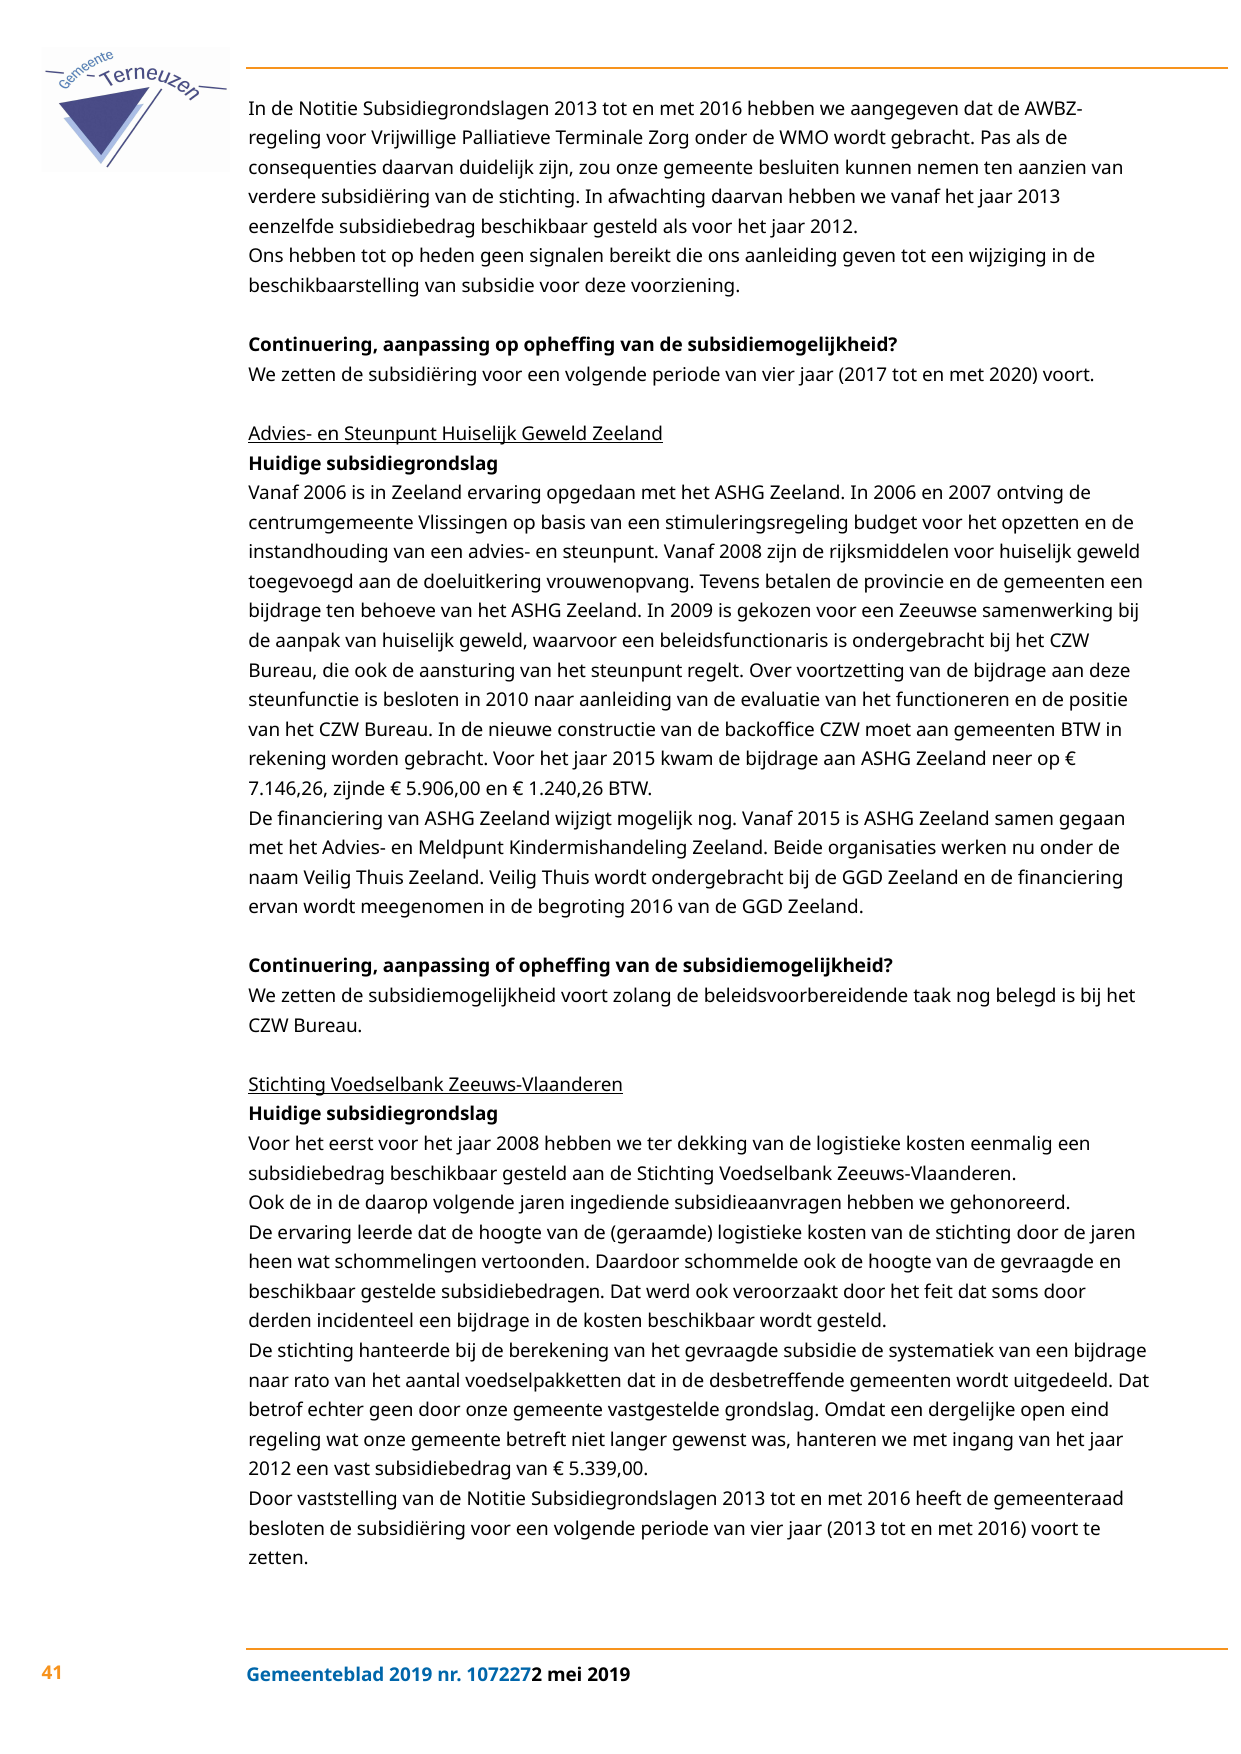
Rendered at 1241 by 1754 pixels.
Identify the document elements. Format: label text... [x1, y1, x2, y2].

text Advies- en Steunpunt Huiselijk Geweld Zeeland [248, 420, 1152, 446]
text De financiering van ASHG Zeeland wijzigt mogelijk nog. Vanaf 2015 is ASHG Zeeland samen gegaan met het Advies- en Meldpunt Kindermishandeling Zeeland. Beide organisaties werken nu onder de naam Veilig Thuis Zeeland. Veilig Thuis wordt ondergebracht bij de GGD Zeeland en de financiering ervan wordt meegenomen in de begroting 2016 van de GGD Zeeland. [248, 805, 1152, 919]
text Huidige subsidiegrondslag [248, 450, 1152, 476]
text In de Notitie Subsidiegrondslagen 2013 tot en met 2016 hebben we aangegeven dat de AWBZ-regeling voor Vrijwillige Palliatieve Terminale Zorg onder de WMO wordt gebracht. Pas als de consequenties daarvan duidelijk zijn, zou onze gemeente besluiten kunnen nemen ten aanzien van verdere subsidiëring van de stichting. In afwachting daarvan hebben we vanaf het jaar 2013 eenzelfde subsidiebedrag beschikbaar gesteld als voor het jaar 2012. [248, 95, 1152, 239]
text De ervaring leerde dat de hoogte van de (geraamde) logistieke kosten van de stichting door de jaren heen wat schommelingen vertoonden. Daardoor schommelde ook de hoogte van de gevraagde en beschikbaar gestelde subsidiebedragen. Dat werd ook veroorzaakt door het feit dat soms door derden incidenteel een bijdrage in de kosten beschikbaar wordt gesteld. [248, 1219, 1152, 1333]
picture [41, 47, 231, 172]
text Continuering, aanpassing of opheffing van de subsidiemogelijkheid? [248, 953, 1152, 978]
text Huidige subsidiegrondslag [248, 1101, 1152, 1126]
text Ook de in de daarop volgende jaren ingediende subsidieaanvragen hebben we gehonoreerd. [248, 1189, 1152, 1215]
text Stichting Voedselbank Zeeuws-Vlaanderen [248, 1071, 1152, 1097]
text We zetten de subsidiemogelijkheid voort zolang de beleidsvoorbereidende taak nog belegd is bij het CZW Bureau. [248, 982, 1152, 1038]
text Continuering, aanpassing op opheffing van de subsidiemogelijkheid? [248, 331, 1152, 357]
text Vanaf 2006 is in Zeeland ervaring opgedaan met het ASHG Zeeland. In 2006 en 2007 ontving de centrumgemeente Vlissingen op basis van een stimuleringsregeling budget voor het opzetten en de instandhouding van een advies- en steunpunt. Vanaf 2008 zijn de rijksmiddelen voor huiselijk geweld toegevoegd aan de doeluitkering vrouwenopvang. Tevens betalen de provincie en de gemeenten een bijdrage ten behoeve van het ASHG Zeeland. In 2009 is gekozen voor een Zeeuwse samenwerking bij de aanpak van huiselijk geweld, waarvoor een beleidsfunctionaris is ondergebracht bij het CZW Bureau, die ook de aansturing van het steunpunt regelt. Over voortzetting van de bijdrage aan deze steunfunctie is besloten in 2010 naar aanleiding van de evaluatie van het functioneren en de positie van het CZW Bureau. In de nieuwe constructie van de backoffice CZW moet aan gemeenten BTW in rekening worden gebracht. Voor het jaar 2015 kwam de bijdrage aan ASHG Zeeland neer op € 7.146,26, zijnde € 5.906,00 en € 1.240,26 BTW. [248, 479, 1152, 801]
text We zetten de subsidiëring voor een volgende periode van vier jaar (2017 tot en met 2020) voort. [248, 361, 1152, 387]
text Door vaststelling van de Notitie Subsidiegrondslagen 2013 tot en met 2016 heeft de gemeenteraad besloten de subsidiëring voor een volgende periode van vier jaar (2013 tot en met 2016) voort te zetten. [248, 1485, 1152, 1570]
text Voor het eerst voor het jaar 2008 hebben we ter dekking van de logistieke kosten eenmalig een subsidiebedrag beschikbaar gesteld aan de Stichting Voedselbank Zeeuws-Vlaanderen. [248, 1130, 1152, 1186]
text De stichting hanteerde bij de berekening van het gevraagde subsidie de systematiek van een bijdrage naar rato van het aantal voedselpakketten dat in de desbetreffende gemeenten wordt uitgedeeld. Dat betrof echter geen door onze gemeente vastgestelde grondslag. Omdat een dergelijke open eind regeling wat onze gemeente betreft niet langer gewenst was, hanteren we met ingang van het jaar 2012 een vast subsidiebedrag van € 5.339,00. [248, 1337, 1152, 1481]
text Ons hebben tot op heden geen signalen bereikt die ons aanleiding geven tot een wijziging in de beschikbaarstelling van subsidie voor deze voorziening. [248, 243, 1152, 298]
